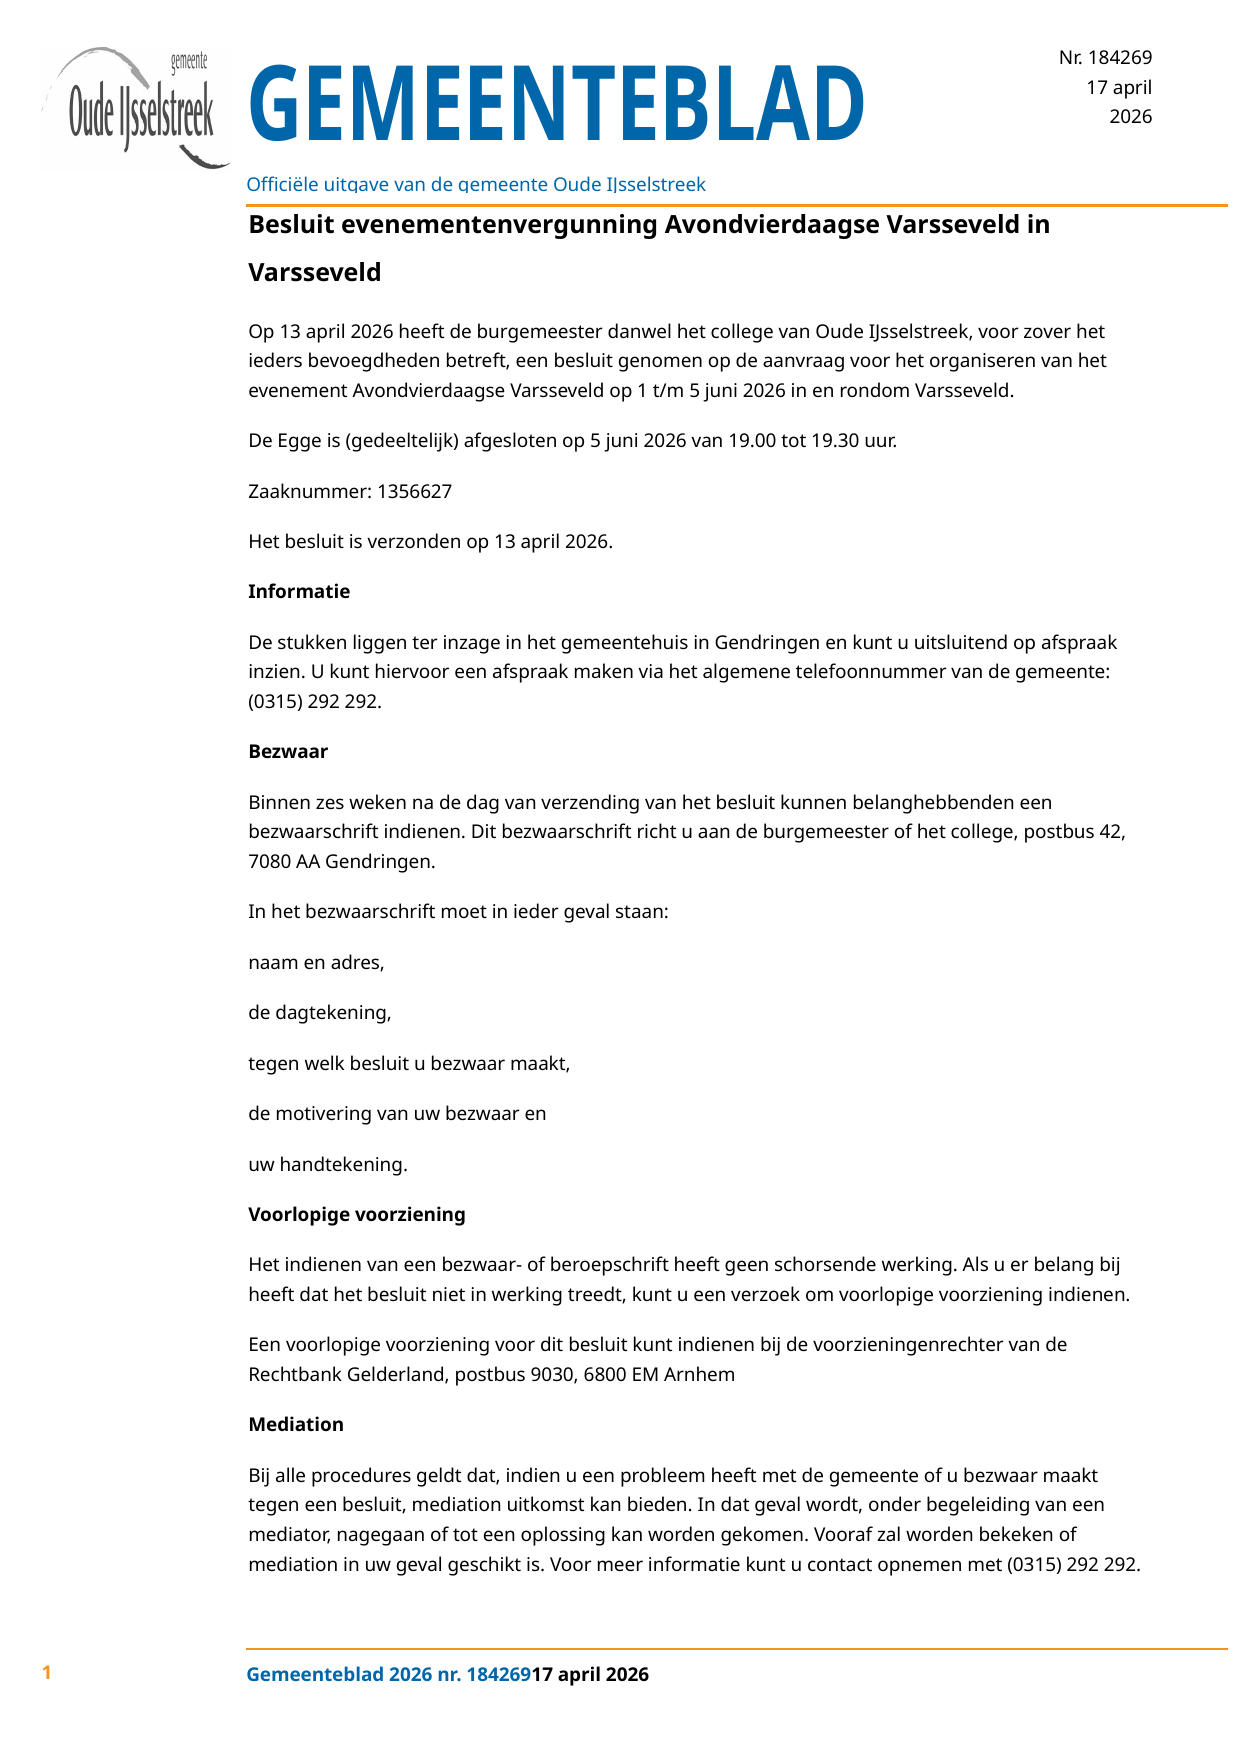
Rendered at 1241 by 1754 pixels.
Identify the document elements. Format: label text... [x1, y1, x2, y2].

text Besluit evenementenvergunning Avondvierdaagse Varsseveld in Varsseveld [248, 207, 1152, 288]
text Mediation [248, 1412, 1152, 1437]
text Informatie [248, 579, 1152, 604]
text Bezwaar [248, 739, 1152, 764]
text Het indienen van een bezwaar- of beroepschrift heeft geen schorsende werking. Als u er belang bij heeft dat het besluit niet in werking treedt, kunt u een verzoek om voorlopige voorziening indienen. [248, 1252, 1152, 1307]
text Op 13 april 2026 heeft de burgemeester danwel het college van Oude IJsselstreek, voor zover het ieders bevoegdheden betreft, een besluit genomen op de aanvraag voor het organiseren van het evenement Avondvierdaagse Varsseveld op 1 t/m 5 juni 2026 in en rondom Varsseveld. [248, 318, 1152, 403]
text Voorlopige voorziening [248, 1201, 1152, 1227]
text tegen welk besluit u bezwaar maakt, [248, 1050, 1152, 1076]
text naam en adres, [248, 949, 1152, 975]
text In het bezwaarschrift moet in ieder geval staan: [248, 899, 1152, 924]
text Het besluit is verzonden op 13 april 2026. [248, 528, 1152, 554]
text uw handtekening. [248, 1151, 1152, 1177]
text Zaaknummer: 1356627 [248, 478, 1152, 504]
text Een voorlopige voorziening voor dit besluit kunt indienen bij de voorzieningenrechter van de Rechtbank Gelderland, postbus 9030, 6800 EM Arnhem [248, 1332, 1152, 1387]
text De Egge is (gedeeltelijk) afgesloten op 5 juni 2026 van 19.00 tot 19.30 uur. [248, 427, 1152, 453]
text de motivering van uw bezwaar en [248, 1100, 1152, 1126]
text De stukken liggen ter inzage in het gemeentehuis in Gendringen en kunt u uitsluitend op afspraak inzien. U kunt hiervoor een afspraak maken via het algemene telefoonnummer van de gemeente: (0315) 292 292. [248, 629, 1152, 714]
picture [41, 47, 231, 172]
text Bij alle procedures geldt dat, indien u een probleem heeft met de gemeente of u bezwaar maakt tegen een besluit, mediation uitkomst kan bieden. In dat geval wordt, onder begeleiding van een mediator, nagegaan of tot een oplossing kan worden gekomen. Vooraf zal worden bekeken of mediation in uw geval geschikt is. Voor meer informatie kunt u contact opnemen met (0315) 292 292. [248, 1462, 1152, 1577]
text de dagtekening, [248, 999, 1152, 1025]
text Binnen zes weken na de dag van verzending van het besluit kunnen belanghebbenden een bezwaarschrift indienen. Dit bezwaarschrift richt u aan de burgemeester of het college, postbus 42, 7080 AA Gendringen. [248, 789, 1152, 874]
